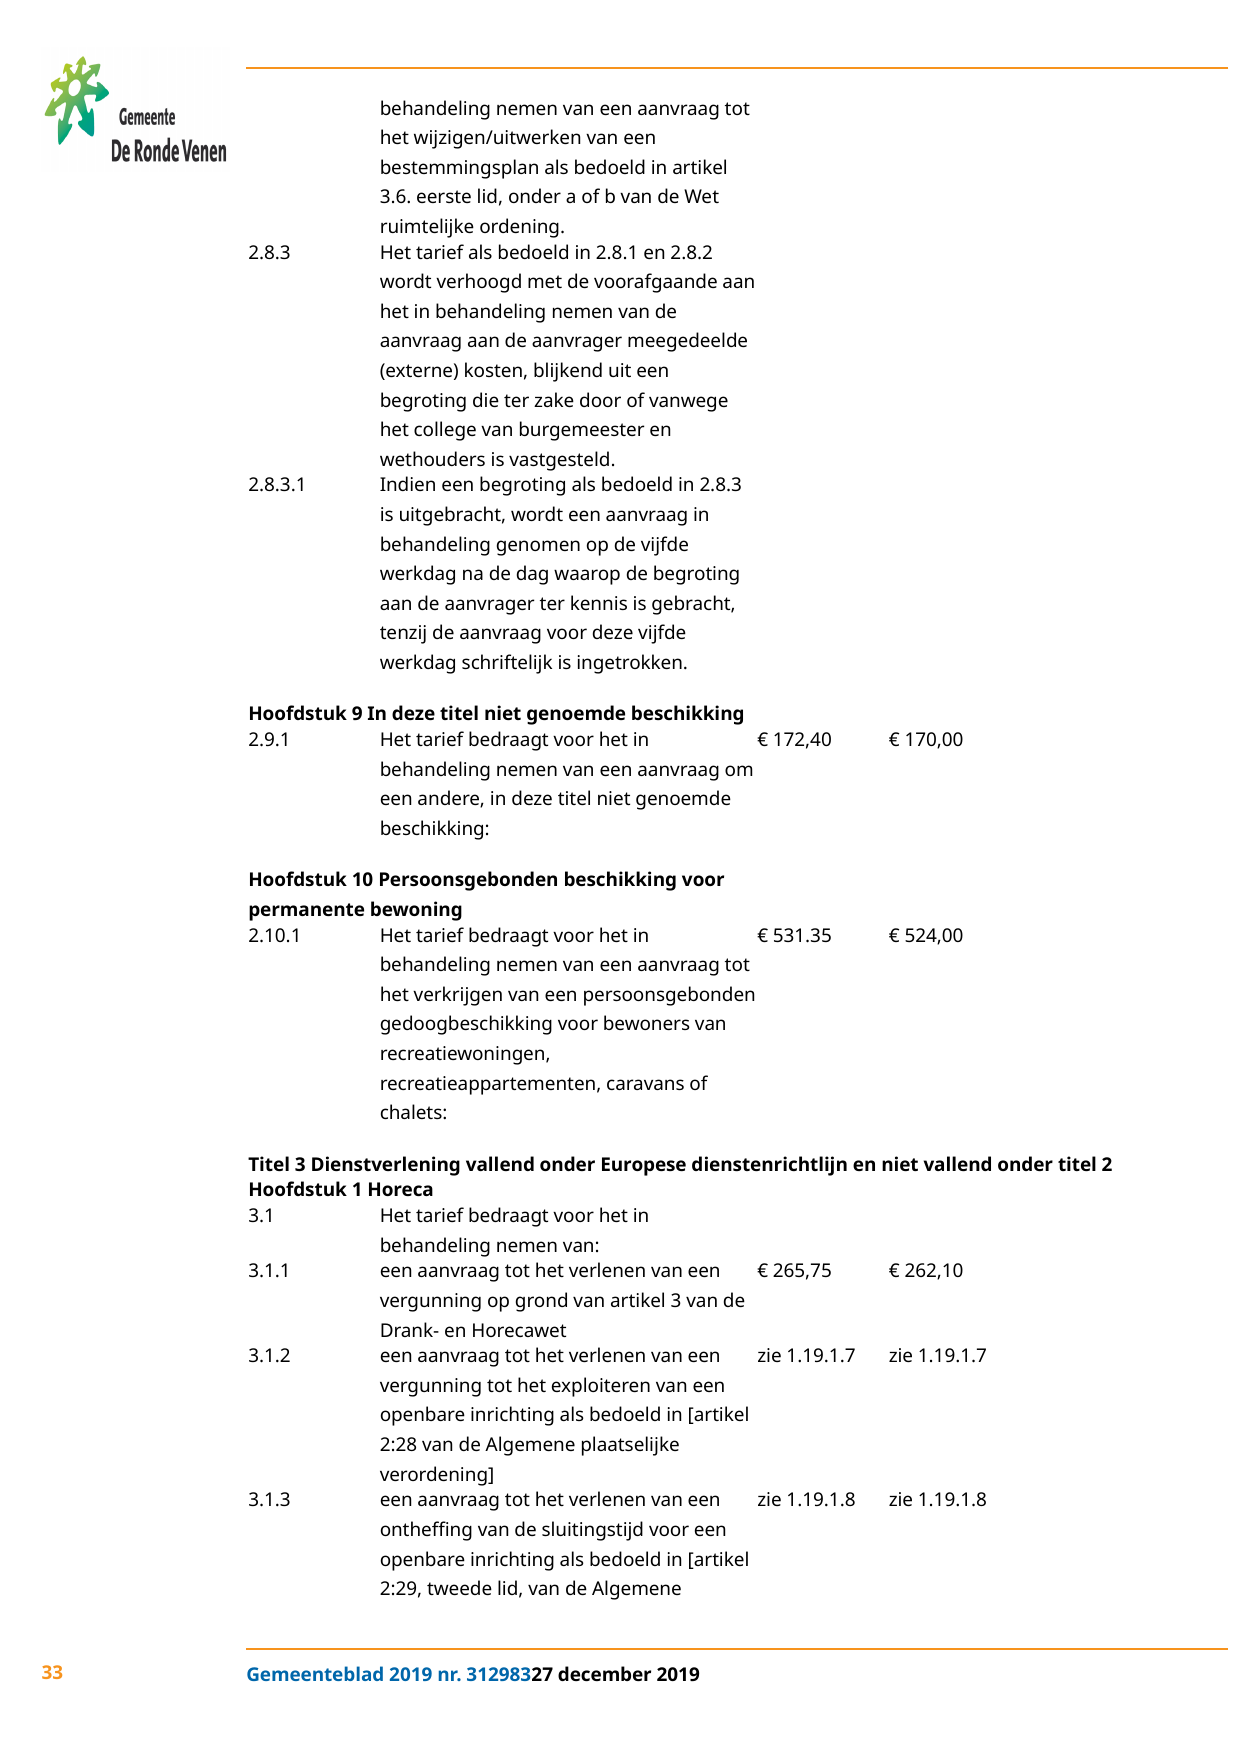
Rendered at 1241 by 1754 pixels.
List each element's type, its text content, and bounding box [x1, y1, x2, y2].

table_cell [889, 1125, 1152, 1151]
table_cell Hoofdstuk 10 Persoonsgebonden beschikking voor permanente bewoning [248, 867, 757, 922]
table_cell [889, 1202, 1152, 1258]
table_cell zie 1.19.1.7 [889, 1343, 1152, 1487]
table_cell € 524,00 [889, 922, 1152, 1125]
table_cell 2.8.3.1 [248, 472, 379, 675]
table_cell [380, 841, 757, 867]
table_cell [757, 867, 888, 922]
table_cell behandeling nemen van een aanvraag tot het wijzigen/uitwerken van een bestemmingsplan als bedoeld in artikel 3.6. eerste lid, onder a of b van de Wet ruimtelijke ordening. [380, 95, 757, 239]
table_cell 3.1.1 [248, 1258, 379, 1342]
table_cell [757, 1202, 888, 1258]
table_cell Het tarief bedraagt voor het in behandeling nemen van een aanvraag om een andere, in deze titel niet genoemde beschikking: [380, 726, 757, 841]
table_cell zie 1.19.1.7 [757, 1343, 888, 1487]
table_cell [757, 239, 888, 472]
table_cell Het tarief bedraagt voor het in behandeling nemen van een aanvraag tot het verkrijgen van een persoonsgebonden gedoogbeschikking voor bewoners van recreatiewoningen, recreatieappartementen, caravans of chalets: [380, 922, 757, 1125]
table_cell zie 1.19.1.8 [757, 1487, 888, 1601]
table_cell € 172,40 [757, 726, 888, 841]
table_cell Hoofdstuk 1 Horeca [248, 1177, 757, 1202]
table_cell [380, 1125, 757, 1151]
table_cell € 531.35 [757, 922, 888, 1125]
table_cell [757, 95, 888, 239]
table_cell [757, 675, 888, 701]
table_cell [380, 675, 757, 701]
table_cell Indien een begroting als bedoeld in 2.8.3 is uitgebracht, wordt een aanvraag in behandeling genomen op de vijfde werkdag na de dag waarop de begroting aan de aanvrager ter kennis is gebracht, tenzij de aanvraag voor deze vijfde werkdag schriftelijk is ingetrokken. [380, 472, 757, 675]
table_cell een aanvraag tot het verlenen van een vergunning tot het exploiteren van een openbare inrichting als bedoeld in [artikel 2:28 van de Algemene plaatselijke verordening] [380, 1343, 757, 1487]
table_cell Hoofdstuk 9 In deze titel niet genoemde beschikking [248, 701, 757, 726]
table_cell [248, 675, 379, 701]
table_cell [889, 95, 1152, 239]
table_cell € 262,10 [889, 1258, 1152, 1342]
table_cell [757, 472, 888, 675]
table_cell Het tarief als bedoeld in 2.8.1 en 2.8.2 wordt verhoogd met de voorafgaande aan het in behandeling nemen van de aanvraag aan de aanvrager meegedeelde (externe) kosten, blijkend uit een begroting die ter zake door of vanwege het college van burgemeester en wethouders is vastgesteld. [380, 239, 757, 472]
table_cell [248, 1125, 379, 1151]
table_cell [757, 841, 888, 867]
table_cell een aanvraag tot het verlenen van een ontheffing van de sluitingstijd voor een openbare inrichting als bedoeld in [artikel 2:29, tweede lid, van de Algemene [380, 1487, 757, 1601]
table_cell 3.1.2 [248, 1343, 379, 1487]
table_cell 2.9.1 [248, 726, 379, 841]
table_cell [248, 95, 379, 239]
table_cell [889, 867, 1152, 922]
table_cell [889, 472, 1152, 675]
table_cell [248, 841, 379, 867]
table_cell 3.1.3 [248, 1487, 379, 1601]
table_cell 2.8.3 [248, 239, 379, 472]
table_cell 2.10.1 [248, 922, 379, 1125]
table_cell [889, 239, 1152, 472]
table_cell zie 1.19.1.8 [889, 1487, 1152, 1601]
table_cell Titel 3 Dienstverlening vallend onder Europese dienstenrichtlijn en niet vallend onder titel 2 [248, 1151, 1152, 1177]
table_cell [889, 701, 1152, 726]
table_cell [889, 841, 1152, 867]
table_cell 3.1 [248, 1202, 379, 1258]
table_cell € 265,75 [757, 1258, 888, 1342]
table_cell [889, 1177, 1152, 1202]
table_cell [757, 1125, 888, 1151]
table_cell € 170,00 [889, 726, 1152, 841]
table_cell [757, 1177, 888, 1202]
picture [41, 47, 231, 172]
table_cell [757, 701, 888, 726]
table_cell [889, 675, 1152, 701]
table_cell Het tarief bedraagt voor het in behandeling nemen van: [380, 1202, 757, 1258]
table_cell een aanvraag tot het verlenen van een vergunning op grond van artikel 3 van de Drank- en Horecawet [380, 1258, 757, 1342]
